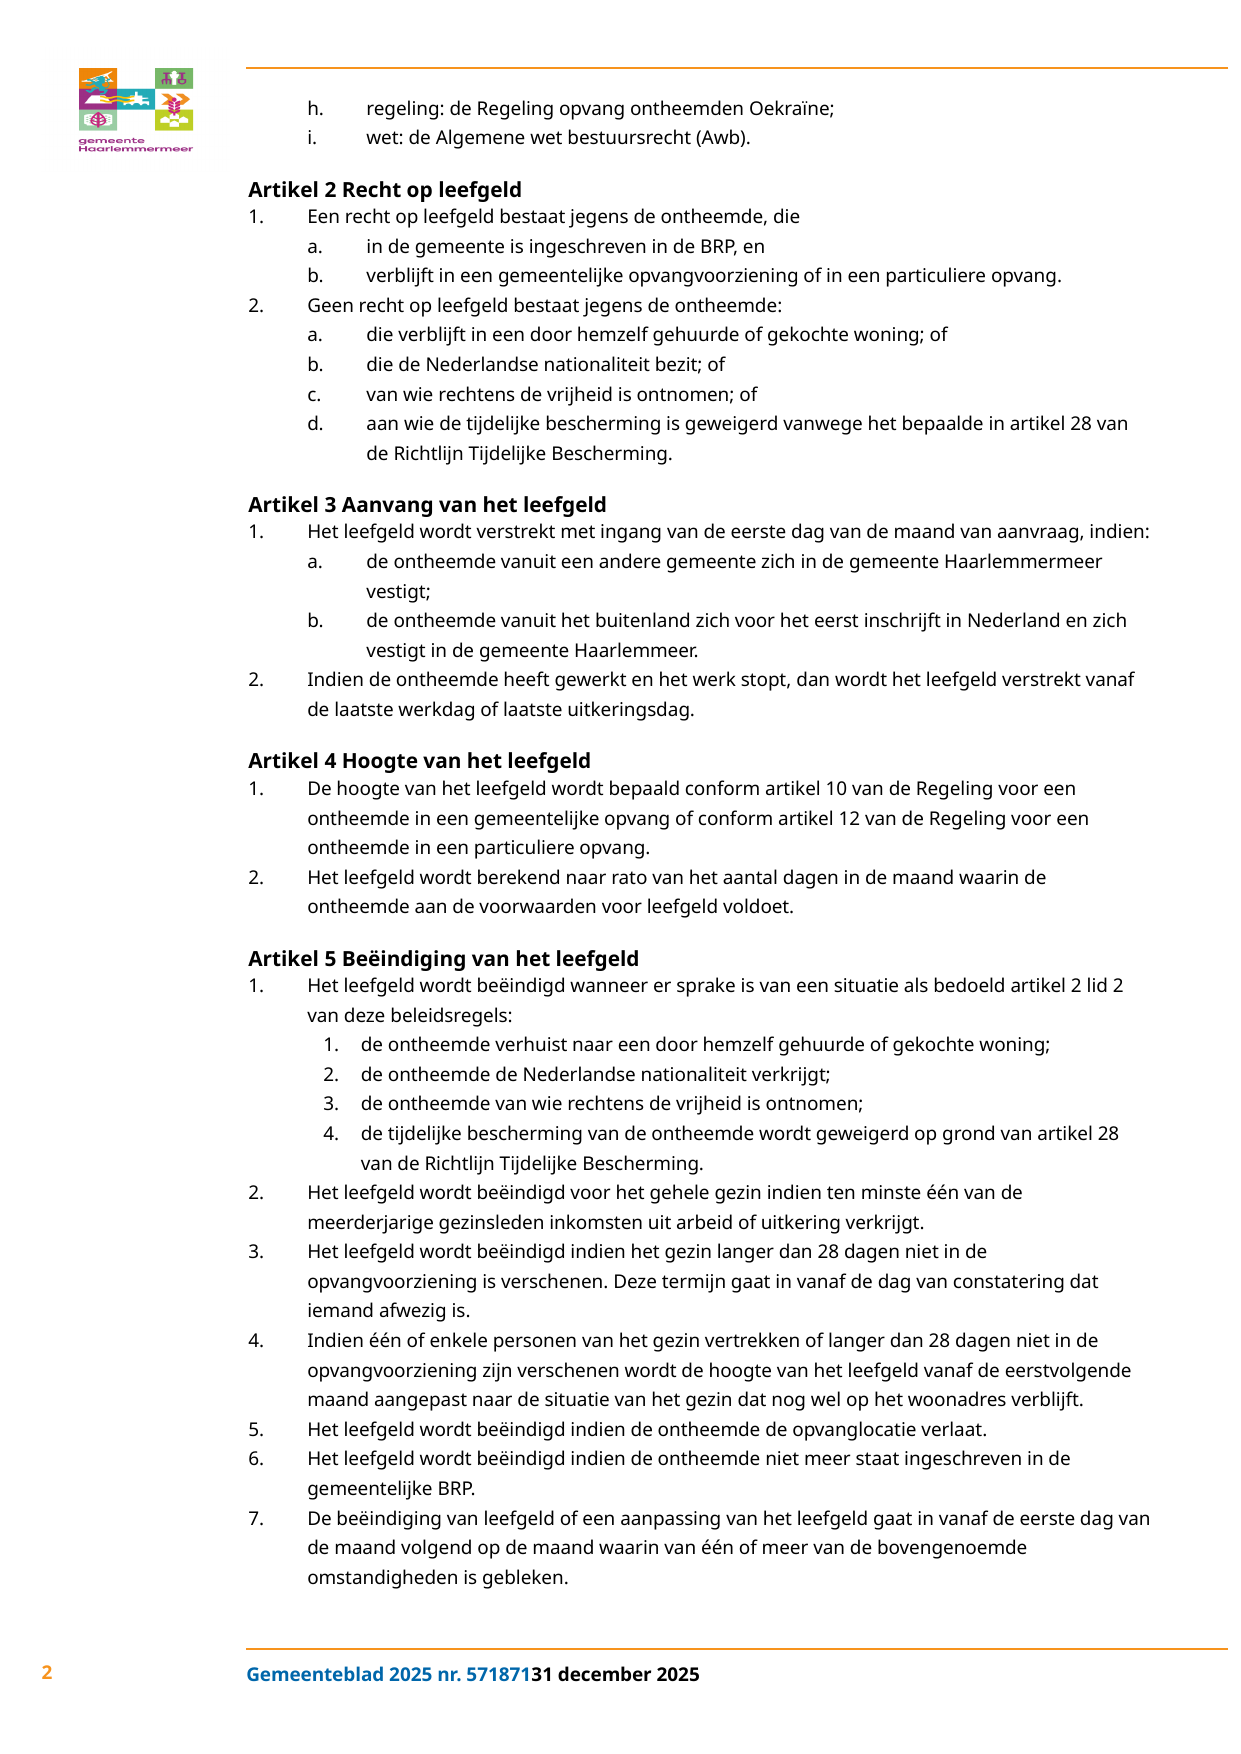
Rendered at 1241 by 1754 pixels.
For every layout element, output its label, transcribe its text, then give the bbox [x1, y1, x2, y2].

list de ontheemde van wie rechtens de vrijheid is ontnomen; [323, 1091, 1152, 1116]
list die verblijft in een door hemzelf gehuurde of gekochte woning; of [307, 322, 1152, 347]
list De beëindiging van leefgeld of een aanpassing van het leefgeld gaat in vanaf de eerste dag van de maand volgend op de maand waarin van één of meer van de bovengenoemde omstandigheden is gebleken. [248, 1505, 1152, 1590]
list die de Nederlandse nationaliteit bezit; of [307, 351, 1152, 377]
text Artikel 4 Hoogte van het leefgeld [248, 747, 1152, 775]
list Een recht op leefgeld bestaat jegens de ontheemde, die [248, 203, 1152, 229]
list van wie rechtens de vrijheid is ontnomen; of [307, 381, 1152, 406]
list aan wie de tijdelijke bescherming is geweigerd vanwege het bepaalde in artikel 28 van de Richtlijn Tijdelijke Bescherming. [307, 410, 1152, 466]
list Geen recht op leefgeld bestaat jegens de ontheemde: [248, 292, 1152, 318]
text Artikel 5 Beëindiging van het leefgeld [248, 944, 1152, 972]
list regeling: de Regeling opvang ontheemden Oekraïne; [307, 95, 1152, 121]
list Het leefgeld wordt beëindigd wanneer er sprake is van een situatie als bedoeld artikel 2 lid 2 van deze beleidsregels: [248, 972, 1152, 1028]
list de ontheemde verhuist naar een door hemzelf gehuurde of gekochte woning; [323, 1031, 1152, 1057]
list Het leefgeld wordt verstrekt met ingang van de eerste dag van de maand van aanvraag, indien: [248, 519, 1152, 544]
text Artikel 2 Recht op leefgeld [248, 175, 1152, 203]
list de ontheemde vanuit een andere gemeente zich in de gemeente Haarlemmermeer vestigt; [307, 548, 1152, 604]
list Het leefgeld wordt beëindigd indien de ontheemde niet meer staat ingeschreven in de gemeentelijke BRP. [248, 1446, 1152, 1501]
list verblijft in een gemeentelijke opvangvoorziening of in een particuliere opvang. [307, 262, 1152, 288]
list Het leefgeld wordt beëindigd indien het gezin langer dan 28 dagen niet in de opvangvoorziening is verschenen. Deze termijn gaat in vanaf de dag van constatering dat iemand afwezig is. [248, 1238, 1152, 1323]
list Het leefgeld wordt beëindigd indien de ontheemde de opvanglocatie verlaat. [248, 1416, 1152, 1442]
list Het leefgeld wordt berekend naar rato van het aantal dagen in de maand waarin de ontheemde aan de voorwaarden voor leefgeld voldoet. [248, 864, 1152, 919]
list de ontheemde de Nederlandse nationaliteit verkrijgt; [323, 1061, 1152, 1087]
list de tijdelijke bescherming van de ontheemde wordt geweigerd op grond van artikel 28 van de Richtlijn Tijdelijke Bescherming. [323, 1120, 1152, 1176]
list Indien één of enkele personen van het gezin vertrekken of langer dan 28 dagen niet in de opvangvoorziening zijn verschenen wordt de hoogte van het leefgeld vanaf de eerstvolgende maand aangepast naar de situatie van het gezin dat nog wel op het woonadres verblijft. [248, 1327, 1152, 1412]
list wet: de Algemene wet bestuursrecht (Awb). [307, 124, 1152, 150]
list De hoogte van het leefgeld wordt bepaald conform artikel 10 van de Regeling voor een ontheemde in een gemeentelijke opvang of conform artikel 12 van de Regeling voor een ontheemde in een particuliere opvang. [248, 775, 1152, 860]
text Artikel 3 Aanvang van het leefgeld [248, 490, 1152, 519]
list Het leefgeld wordt beëindigd voor het gehele gezin indien ten minste één van de meerderjarige gezinsleden inkomsten uit arbeid of uitkering verkrijgt. [248, 1179, 1152, 1235]
list Indien de ontheemde heeft gewerkt en het werk stopt, dan wordt het leefgeld verstrekt vanaf de laatste werkdag of laatste uitkeringsdag. [248, 667, 1152, 722]
picture [41, 47, 231, 172]
list in de gemeente is ingeschreven in de BRP, en [307, 233, 1152, 258]
list de ontheemde vanuit het buitenland zich voor het eerst inschrijft in Nederland en zich vestigt in de gemeente Haarlemmeer. [307, 607, 1152, 663]
